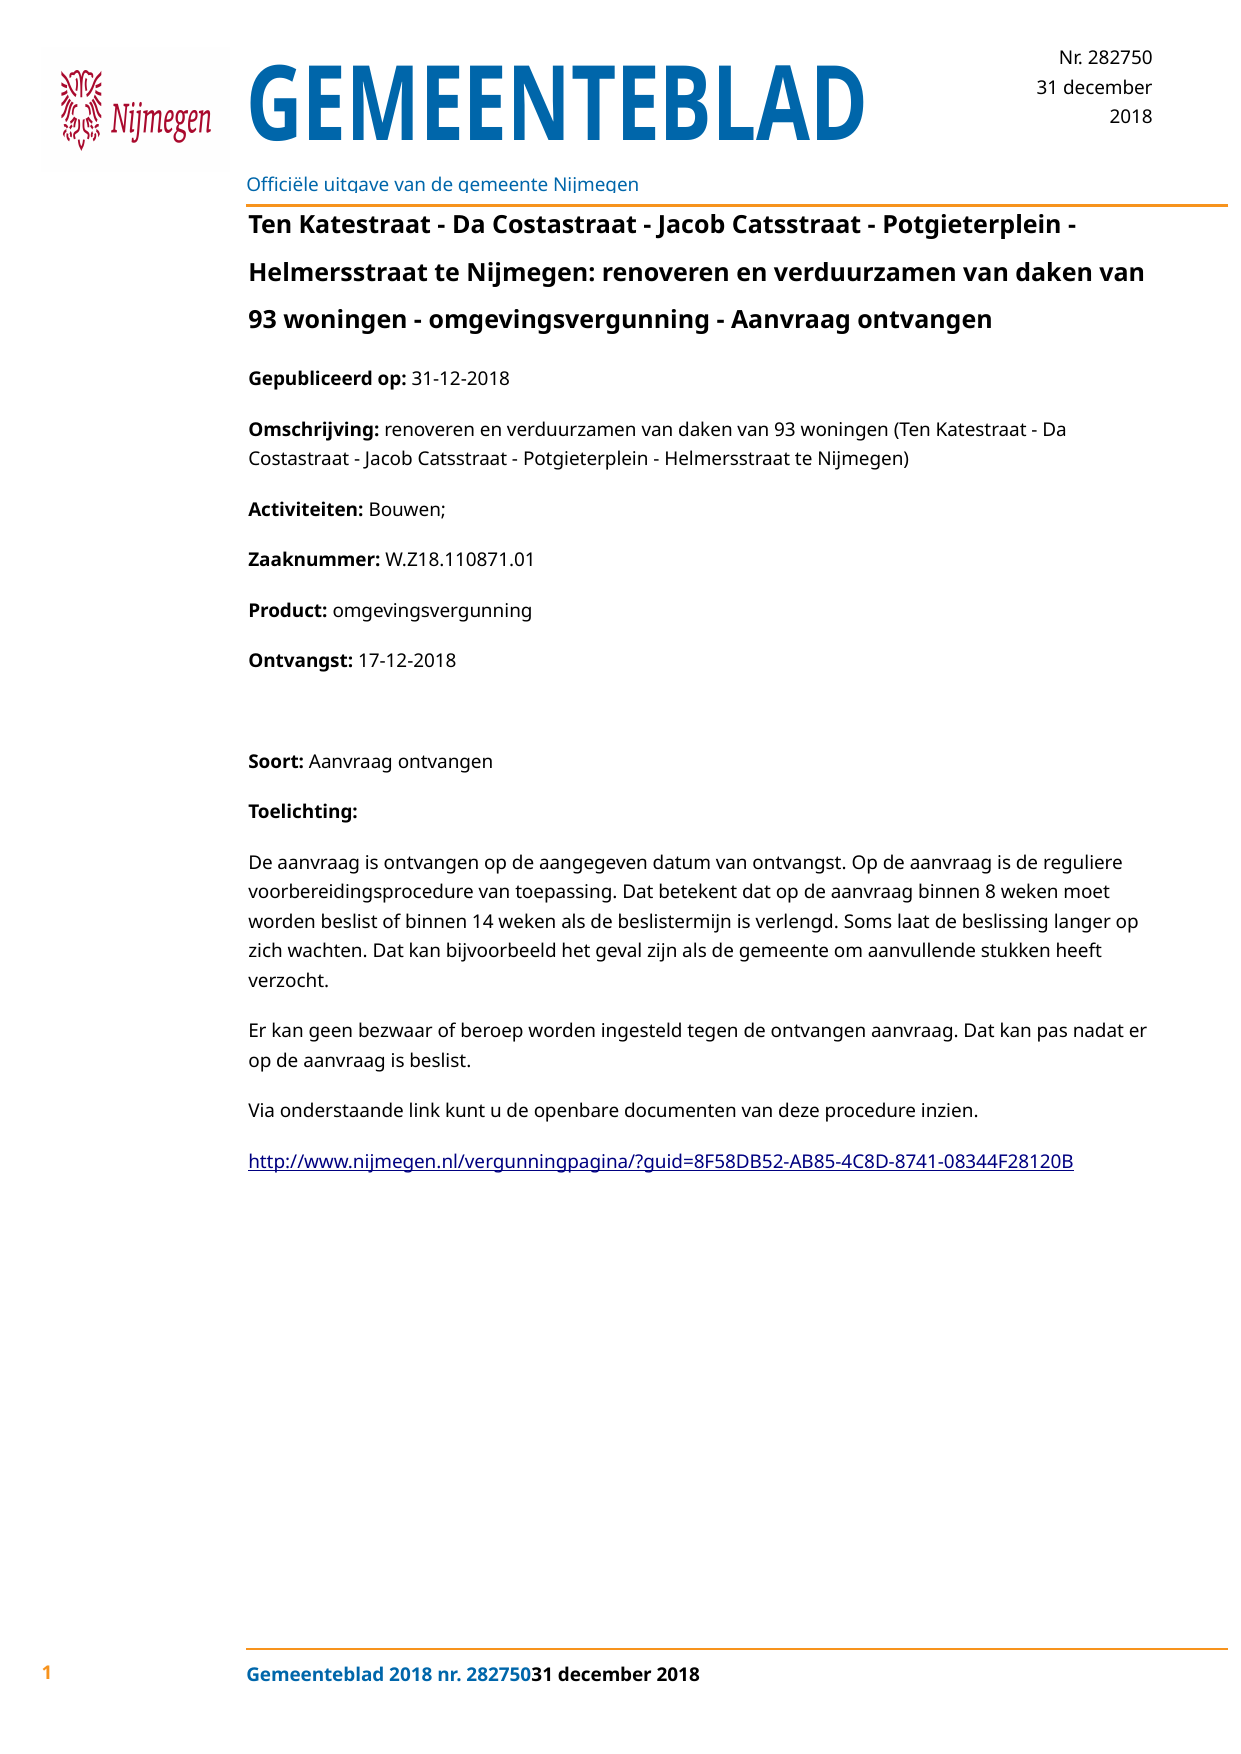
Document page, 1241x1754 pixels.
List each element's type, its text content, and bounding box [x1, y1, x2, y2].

text Zaaknummer: W.Z18.110871.01 [248, 546, 1152, 572]
text Ten Katestraat - Da Costastraat - Jacob Catsstraat - Potgieterplein - Helmersstraat te Nijmegen: renoveren en verduurzamen van daken van 93 woningen - omgevingsvergunning - Aanvraag ontvangen [248, 207, 1152, 336]
text Activiteiten: Bouwen; [248, 496, 1152, 522]
text http://www.nijmegen.nl/vergunningpagina/?guid=8F58DB52-AB85-4C8D-8741-08344F28120B [248, 1148, 1152, 1174]
text Via onderstaande link kunt u de openbare documenten van deze procedure inzien. [248, 1098, 1152, 1123]
text Er kan geen bezwaar of beroep worden ingesteld tegen de ontvangen aanvraag. Dat kan pas nadat er op de aanvraag is beslist. [248, 1018, 1152, 1073]
text Gepubliceerd op: 31-12-2018 [248, 366, 1152, 391]
text Product: omgevingsvergunning [248, 597, 1152, 622]
text De aanvraag is ontvangen op de aangegeven datum van ontvangst. Op de aanvraag is de reguliere voorbereidingsprocedure van toepassing. Dat betekent dat op de aanvraag binnen 8 weken moet worden beslist of binnen 14 weken als de beslistermijn is verlengd. Soms laat de beslissing langer op zich wachten. Dat kan bijvoorbeeld het geval zijn als de gemeente om aanvullende stukken heeft verzocht. [248, 849, 1152, 993]
picture [41, 47, 231, 172]
text Ontvangst: 17-12-2018 [248, 647, 1152, 673]
text Toelichting: [248, 798, 1152, 824]
text Omschrijving: renoveren en verduurzamen van daken van 93 woningen (Ten Katestraat - Da Costastraat - Jacob Catsstraat - Potgieterplein - Helmersstraat te Nijmegen) [248, 416, 1152, 471]
text Soort: Aanvraag ontvangen [248, 748, 1152, 774]
